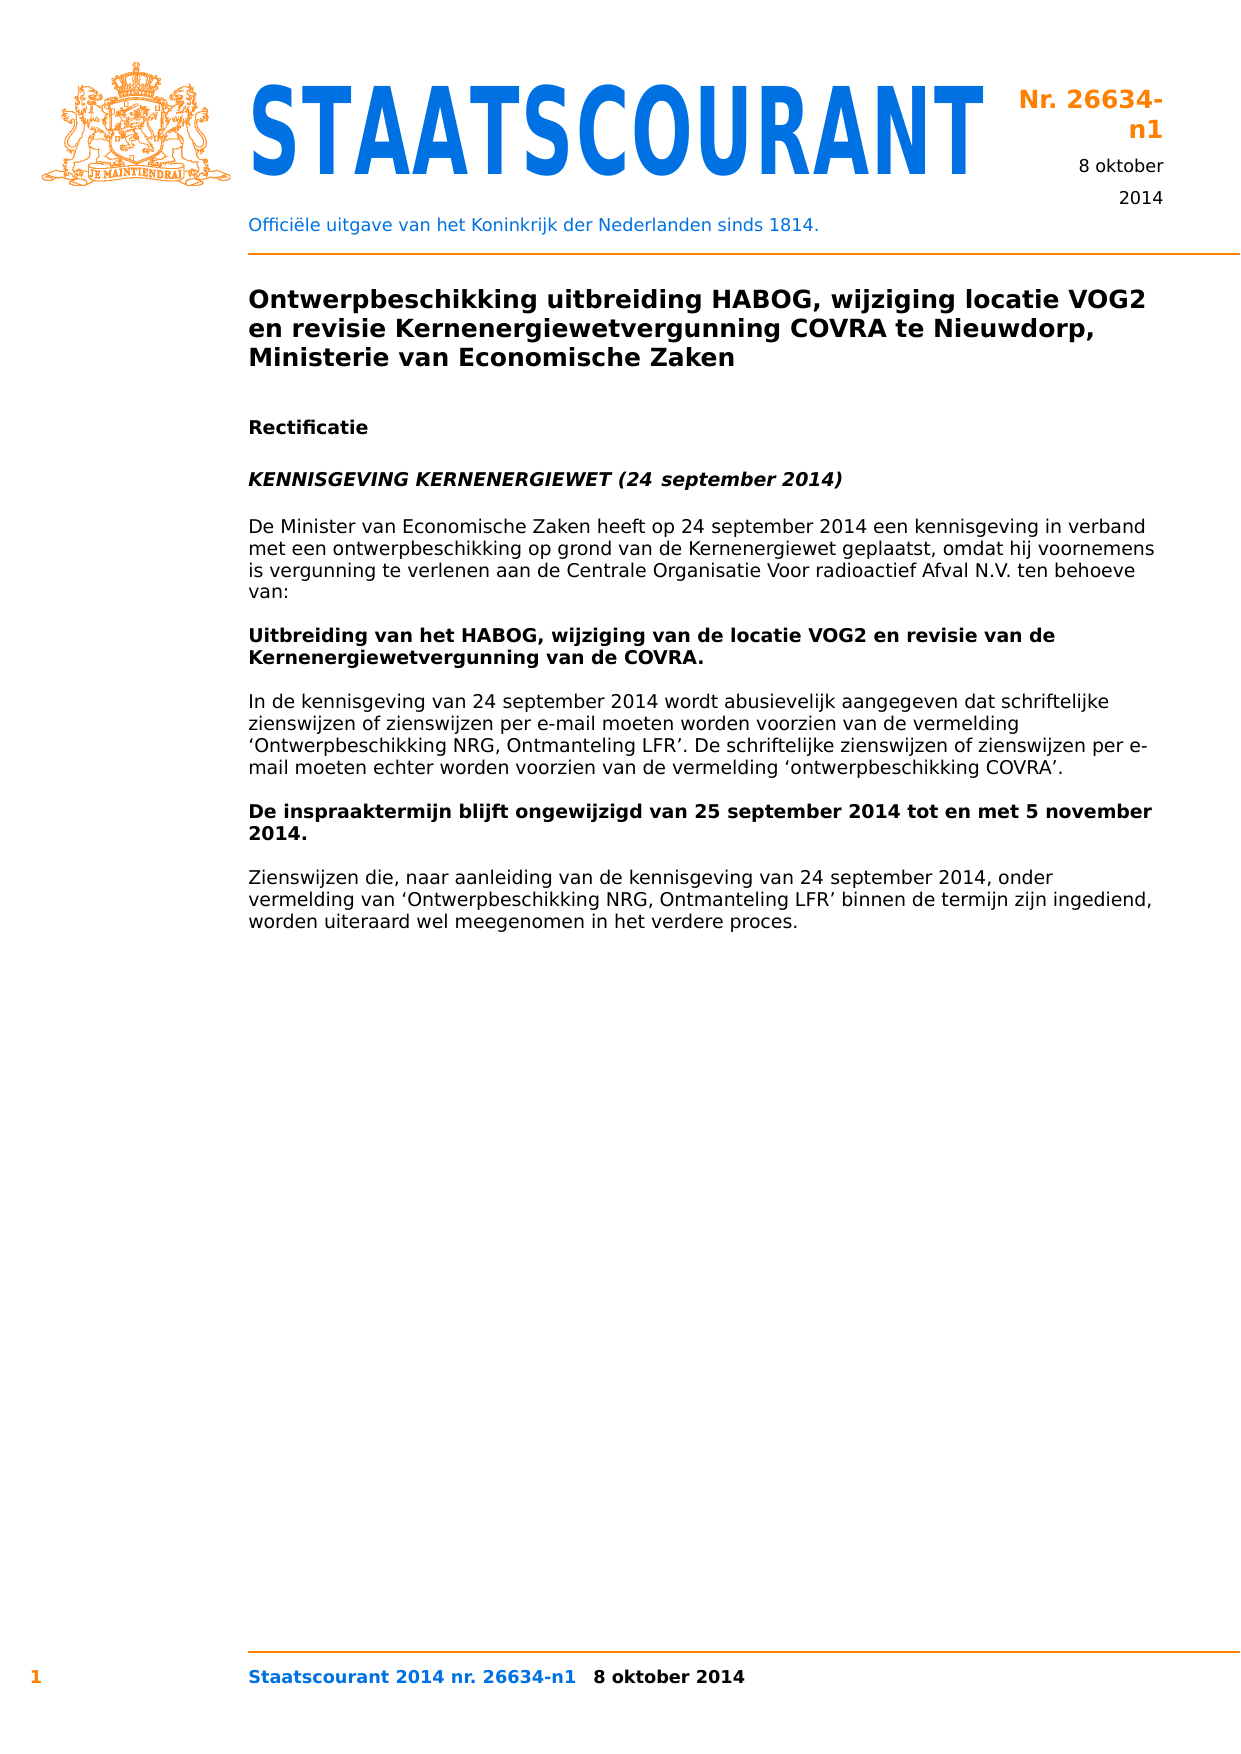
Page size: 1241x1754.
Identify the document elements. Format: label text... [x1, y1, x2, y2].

text In de kennisgeving van 24 september 2014 wordt abusievelijk aangegeven dat schriftelijke zienswijzen of zienswijzen per e-mail moeten worden voorzien van de vermelding ‘Ontwerpbeschikking NRG, Ontmanteling LFR’. De schriftelijke zienswijzen of zienswijzen per e-mail moeten echter worden voorzien van de vermelding ‘ontwerpbeschikking COVRA’. [248, 691, 1163, 779]
table_cell 8 oktober [998, 150, 1240, 182]
subtitle Ontwerpbeschikking uitbreiding HABOG, wijziging locatie VOG2 en revisie Kernenergiewetvergunning COVRA te Nieuwdorp, Ministerie van Economische Zaken [248, 285, 1163, 373]
text Zienswijzen die, naar aanleiding van de kennisgeving van 24 september 2014, onder vermelding van ‘Ontwerpbeschikking NRG, Ontmanteling LFR’ binnen de termijn zijn ingediend, worden uiteraard wel meegenomen in het verdere proces. [248, 867, 1163, 933]
picture [41, 62, 231, 186]
table_header [25, 62, 248, 253]
table_cell 2014 [998, 183, 1240, 215]
table_header STAATSCOURANT [248, 62, 998, 215]
text Uitbreiding van het HABOG, wijziging van de locatie VOG2 en revisie van de Kernenergiewetvergunning van de COVRA. [248, 625, 1163, 669]
subtitle Rectificatie [248, 417, 1163, 438]
table_header Nr. 26634-n1 [998, 62, 1240, 150]
text De Minister van Economische Zaken heeft op 24 september 2014 een kennisgeving in verband met een ontwerpbeschikking op grond van de Kernenergiewet geplaatst, omdat hij voornemens is vergunning te verlenen aan de Centrale Organisatie Voor radioactief Afval N.V. ten behoeve van: [248, 516, 1163, 603]
text De inspraaktermijn blijft ongewijzigd van 25 september 2014 tot en met 5 november 2014. [248, 801, 1163, 845]
subtitle KENNISGEVING KERNENERGIEWET (24 september 2014) [248, 468, 1163, 491]
table_cell Officiële uitgave van het Koninkrijk der Nederlanden sinds 1814. [248, 215, 1240, 253]
